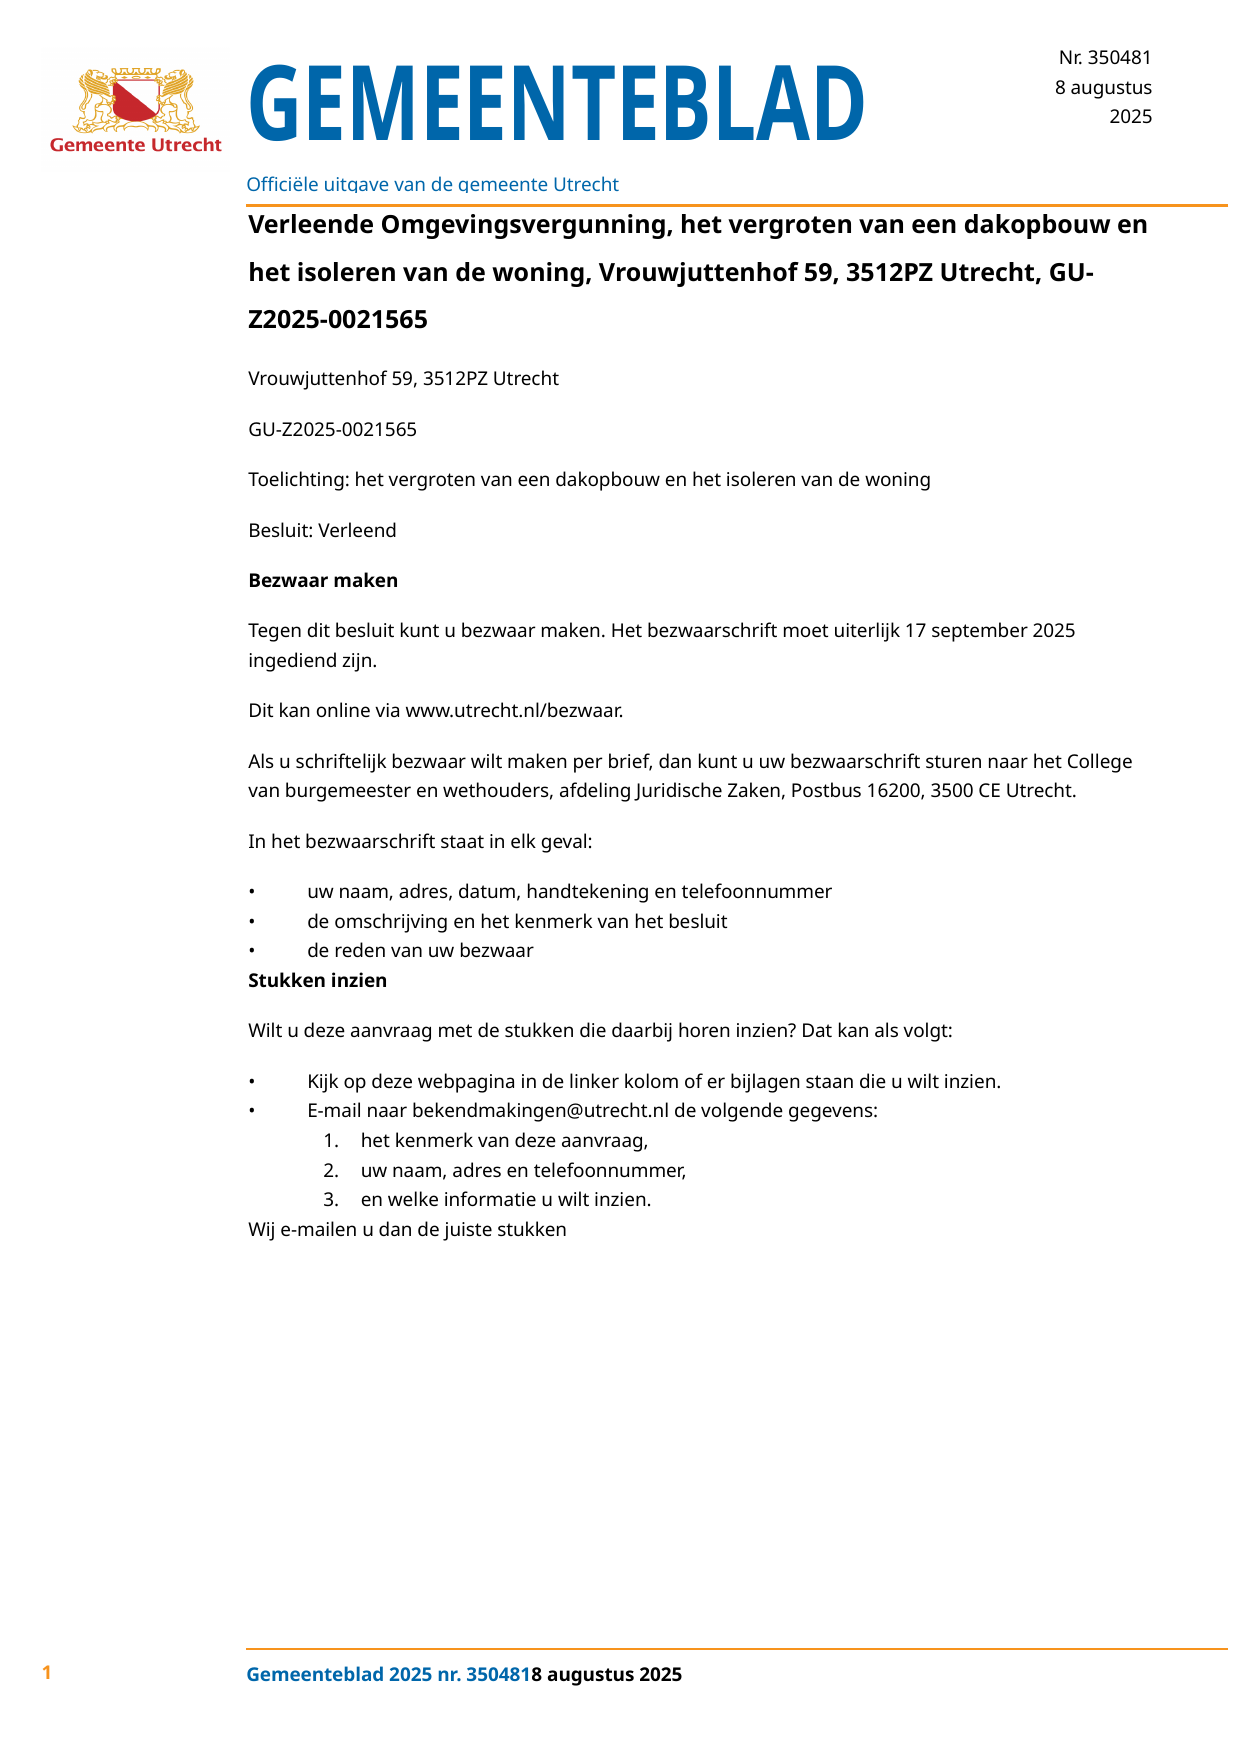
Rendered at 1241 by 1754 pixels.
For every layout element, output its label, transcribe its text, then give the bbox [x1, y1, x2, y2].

list uw naam, adres en telefoonnummer, [323, 1157, 1152, 1182]
text Als u schriftelijk bezwaar wilt maken per brief, dan kunt u uw bezwaarschrift sturen naar het College van burgemeester en wethouders, afdeling Juridische Zaken, Postbus 16200, 3500 CE Utrecht. [248, 748, 1152, 803]
list en welke informatie u wilt inzien. [323, 1186, 1152, 1212]
text Bezwaar maken [248, 567, 1152, 593]
text GU-Z2025-0021565 [248, 416, 1152, 442]
picture [41, 47, 231, 172]
text Toelichting: het vergroten van een dakopbouw en het isoleren van de woning [248, 466, 1152, 492]
text Stukken inzien [248, 967, 1152, 993]
list de omschrijving en het kenmerk van het besluit [248, 908, 1152, 934]
list E-mail naar bekendmakingen@utrecht.nl de volgende gegevens: [248, 1098, 1152, 1123]
text Tegen dit besluit kunt u bezwaar maken. Het bezwaarschrift moet uiterlijk 17 september 2025 ingediend zijn. [248, 618, 1152, 673]
text Besluit: Verleend [248, 517, 1152, 542]
list Kijk op deze webpagina in de linker kolom of er bijlagen staan die u wilt inzien. [248, 1068, 1152, 1094]
list de reden van uw bezwaar [248, 938, 1152, 963]
list uw naam, adres, datum, handtekening en telefoonnummer [248, 878, 1152, 904]
text Dit kan online via www.utrecht.nl/bezwaar. [248, 698, 1152, 723]
text Verleende Omgevingsvergunning, het vergroten van een dakopbouw en het isoleren van de woning, Vrouwjuttenhof 59, 3512PZ Utrecht, GU-Z2025-0021565 [248, 207, 1152, 336]
text Wij e-mailen u dan de juiste stukken [248, 1216, 1152, 1242]
list het kenmerk van deze aanvraag, [323, 1127, 1152, 1153]
text Vrouwjuttenhof 59, 3512PZ Utrecht [248, 366, 1152, 391]
text Wilt u deze aanvraag met de stukken die daarbij horen inzien? Dat kan als volgt: [248, 1018, 1152, 1043]
text In het bezwaarschrift staat in elk geval: [248, 828, 1152, 854]
